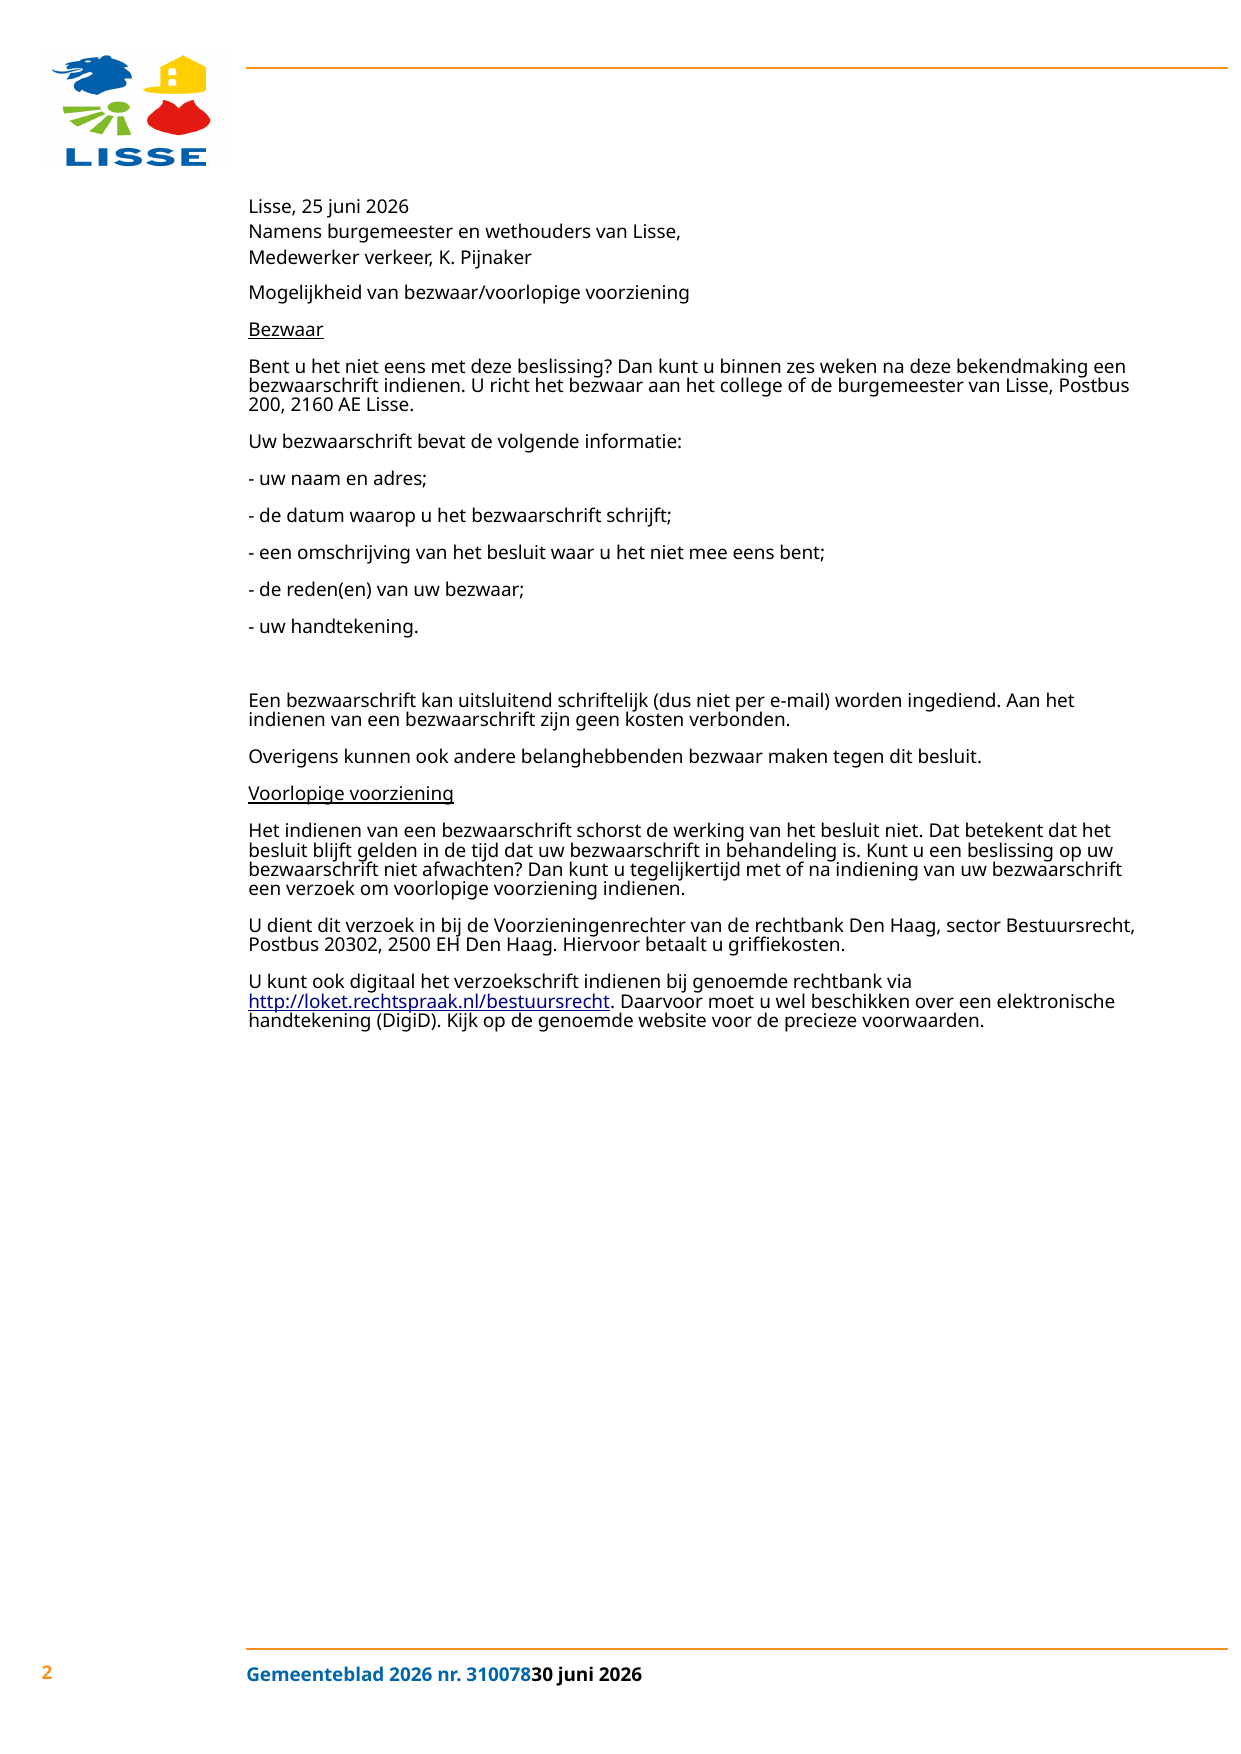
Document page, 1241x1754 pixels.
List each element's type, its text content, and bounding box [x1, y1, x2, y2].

text Een bezwaarschrift kan uitsluitend schriftelijk (dus niet per e-mail) worden ingediend. Aan het indienen van een bezwaarschrift zijn geen kosten verbonden. [248, 692, 1152, 731]
text Voorlopige voorziening [248, 785, 1152, 805]
text U kunt ook digitaal het verzoekschrift indienen bij genoemde rechtbank via http://loket.rechtspraak.nl/bestuursrecht. Daarvoor moet u wel beschikken over een elektronische handtekening (DigiD). Kijk op de genoemde website voor de precieze voorwaarden. [248, 973, 1152, 1031]
text Overigens kunnen ook andere belanghebbenden bezwaar maken tegen dit besluit. [248, 748, 1152, 768]
text Bent u het niet eens met deze beslissing? Dan kunt u binnen zes weken na deze bekendmaking een bezwaarschrift indienen. U richt het bezwaar aan het college of de burgemeester van Lisse, Postbus 200, 2160 AE Lisse. [248, 358, 1152, 416]
text - de datum waarop u het bezwaarschrift schrijft; [248, 507, 1152, 527]
text Het indienen van een bezwaarschrift schorst de werking van het besluit niet. Dat betekent dat het besluit blijft gelden in de tijd dat uw bezwaarschrift in behandeling is. Kunt u een beslissing op uw bezwaarschrift niet afwachten? Dan kunt u tegelijkertijd met of na indiening van uw bezwaarschrift een verzoek om voorlopige voorziening indienen. [248, 822, 1152, 899]
text - de reden(en) van uw bezwaar; [248, 581, 1152, 601]
text Medewerker verkeer, K. Pijnaker [248, 244, 1152, 270]
text Bezwaar [248, 321, 1152, 340]
text - uw naam en adres; [248, 470, 1152, 489]
picture [41, 47, 231, 172]
text Lisse, 25 juni 2026 [248, 193, 1152, 219]
text Mogelijkheid van bezwaar/voorlopige voorziening [248, 284, 1152, 303]
text Uw bezwaarschrift bevat de volgende informatie: [248, 433, 1152, 453]
text - een omschrijving van het besluit waar u het niet mee eens bent; [248, 544, 1152, 563]
text - uw handtekening. [248, 618, 1152, 637]
text U dient dit verzoek in bij de Voorzieningenrechter van de rechtbank Den Haag, sector Bestuursrecht, Postbus 20302, 2500 EH Den Haag. Hiervoor betaalt u griffiekosten. [248, 917, 1152, 956]
text Namens burgemeester en wethouders van Lisse, [248, 219, 1152, 244]
